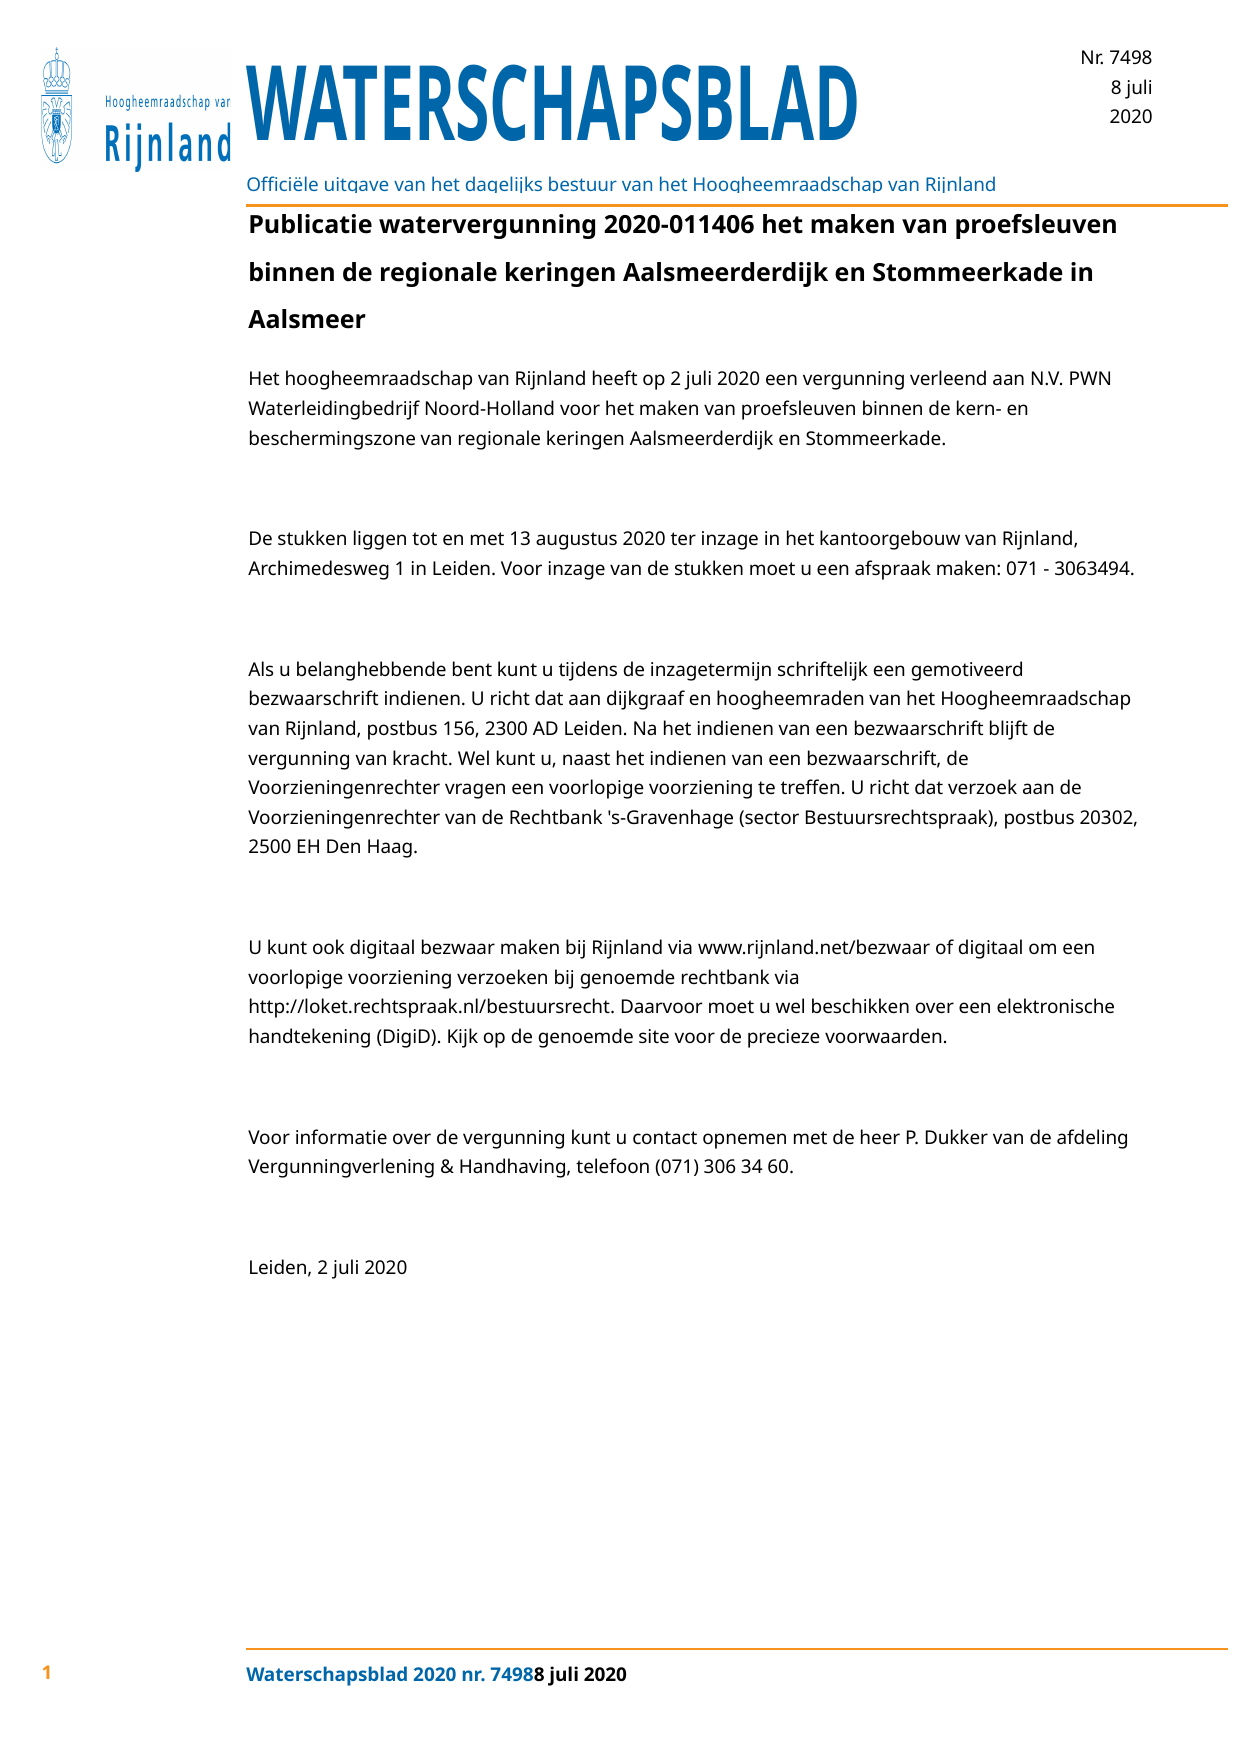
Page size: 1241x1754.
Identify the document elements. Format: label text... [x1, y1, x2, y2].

text Het hoogheemraadschap van Rijnland heeft op 2 juli 2020 een vergunning verleend aan N.V. PWN Waterleidingbedrijf Noord-Holland voor het maken van proefsleuven binnen de kern- en beschermingszone van regionale keringen Aalsmeerderdijk en Stommeerkade. [248, 366, 1152, 450]
picture [41, 47, 231, 172]
text Publicatie watervergunning 2020-011406 het maken van proefsleuven binnen de regionale keringen Aalsmeerderdijk en Stommeerkade in Aalsmeer [248, 207, 1152, 336]
text De stukken liggen tot en met 13 augustus 2020 ter inzage in het kantoorgebouw van Rijnland, Archimedesweg 1 in Leiden. Voor inzage van de stukken moet u een afspraak maken: 071 - 3063494. [248, 526, 1152, 581]
text Leiden, 2 juli 2020 [248, 1254, 1152, 1280]
text U kunt ook digitaal bezwaar maken bij Rijnland via www.rijnland.net/bezwaar of digitaal om een voorlopige voorziening verzoeken bij genoemde rechtbank via http://loket.rechtspraak.nl/bestuursrecht. Daarvoor moet u wel beschikken over een elektronische handtekening (DigiD). Kijk op de genoemde site voor de precieze voorwaarden. [248, 934, 1152, 1049]
text Als u belanghebbende bent kunt u tijdens de inzagetermijn schriftelijk een gemotiveerd bezwaarschrift indienen. U richt dat aan dijkgraaf en hoogheemraden van het Hoogheemraadschap van Rijnland, postbus 156, 2300 AD Leiden. Na het indienen van een bezwaarschrift blijft de vergunning van kracht. Wel kunt u, naast het indienen van een bezwaarschrift, de Voorzieningenrechter vragen een voorlopige voorziening te treffen. U richt dat verzoek aan de Voorzieningenrechter van de Rechtbank 's-Gravenhage (sector Bestuursrechtspraak), postbus 20302, 2500 EH Den Haag. [248, 656, 1152, 859]
text Voor informatie over de vergunning kunt u contact opnemen met de heer P. Dukker van de afdeling Vergunningverlening & Handhaving, telefoon (071) 306 34 60. [248, 1124, 1152, 1179]
